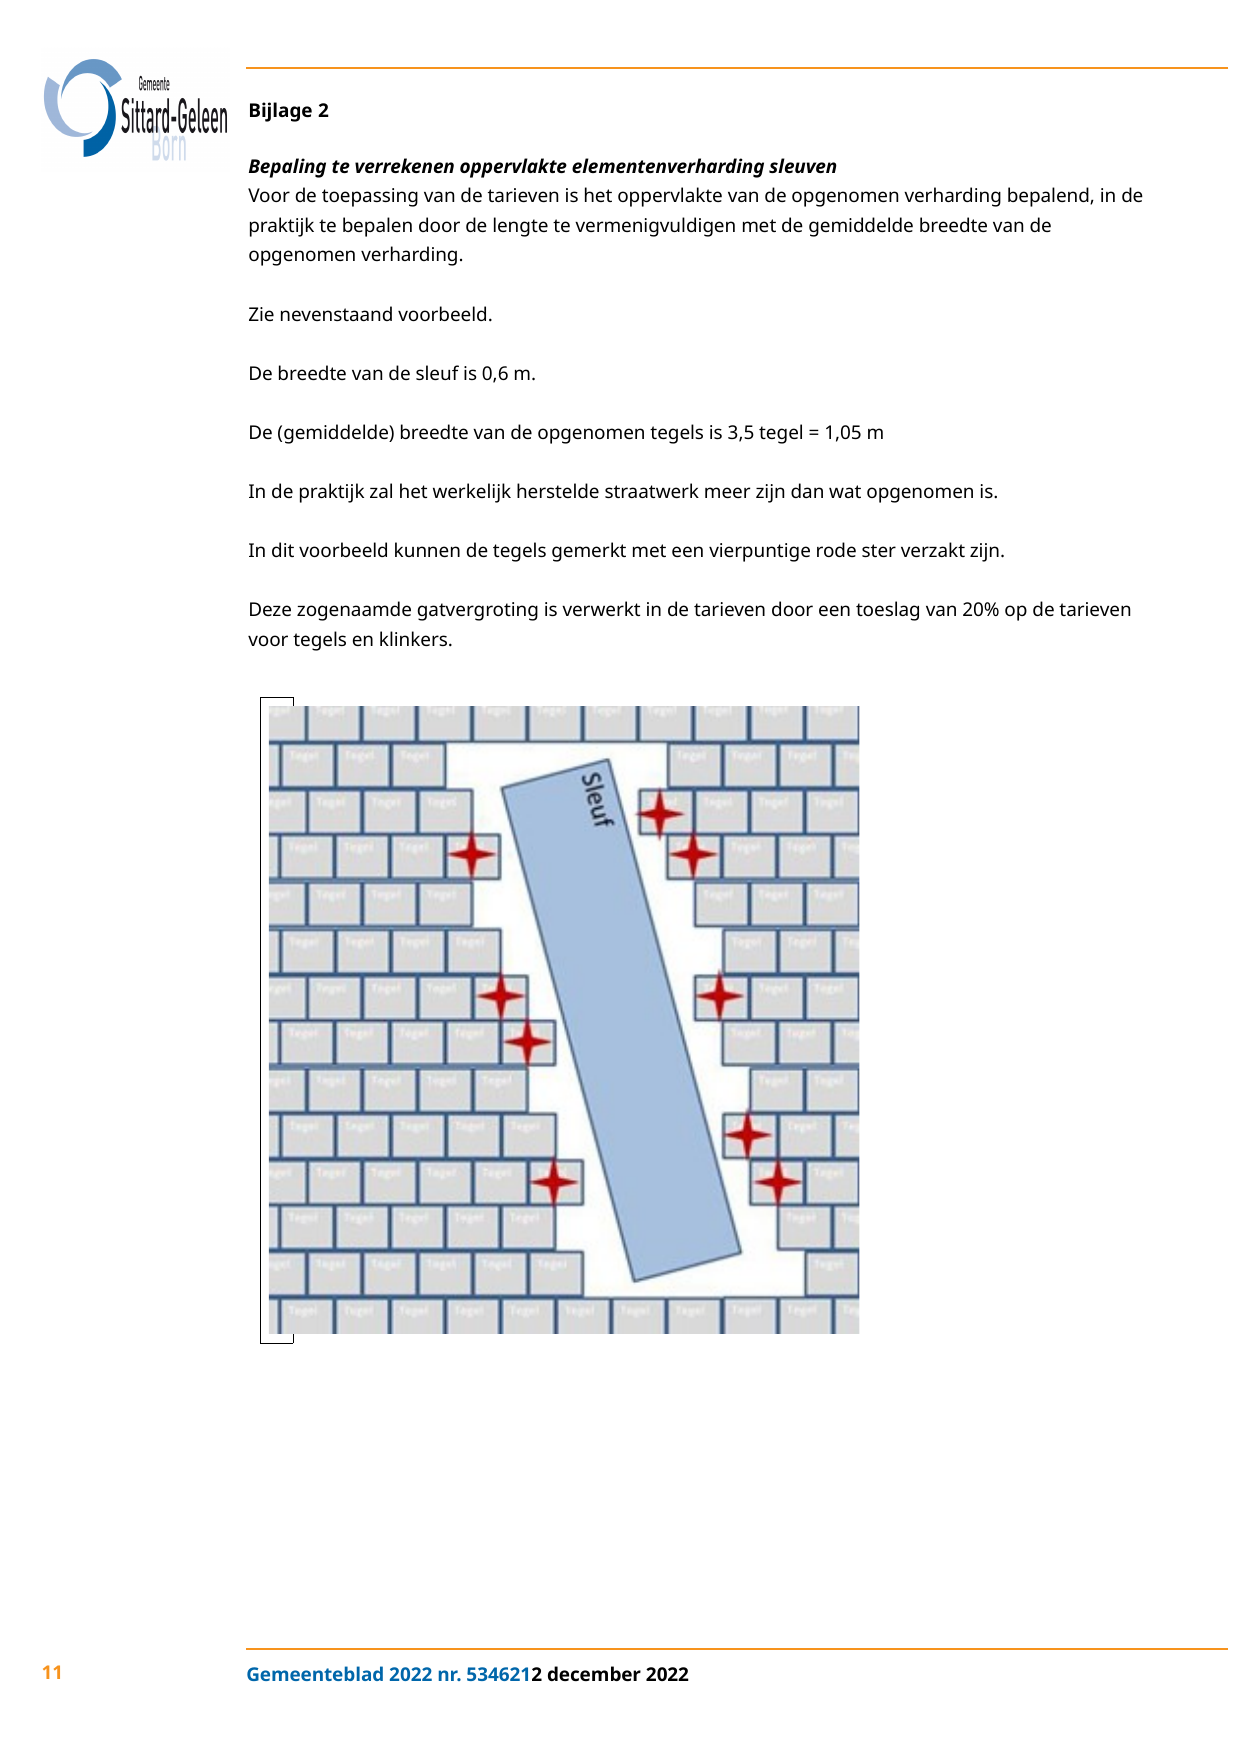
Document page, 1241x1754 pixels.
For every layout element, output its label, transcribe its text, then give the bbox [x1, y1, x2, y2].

text In de praktijk zal het werkelijk herstelde straatwerk meer zijn dan wat opgenomen is. [248, 478, 1152, 504]
text Zie nevenstaand voorbeeld. [248, 301, 1152, 327]
text De breedte van de sleuf is 0,6 m. [248, 360, 1152, 386]
picture [41, 47, 231, 172]
text Deze zogenaamde gatvergroting is verwerkt in de tarieven door een toeslag van 20% op de tarieven voor tegels en klinkers. [248, 597, 1152, 652]
text In dit voorbeeld kunnen de tegels gemerkt met een vierpuntige rode ster verzakt zijn. [248, 537, 1152, 563]
text Bepaling te verrekenen oppervlakte elementenverharding sleuven [248, 153, 1152, 179]
text Voor de toepassing van de tarieven is het oppervlakte van de opgenomen verharding bepalend, in de praktijk te bepalen door de lengte te vermenigvuldigen met de gemiddelde breedte van de opgenomen verharding. [248, 182, 1152, 267]
text Bijlage 2 [248, 95, 1152, 123]
picture [268, 706, 860, 1334]
text De (gemiddelde) breedte van de opgenomen tegels is 3,5 tegel = 1,05 m [248, 419, 1152, 445]
